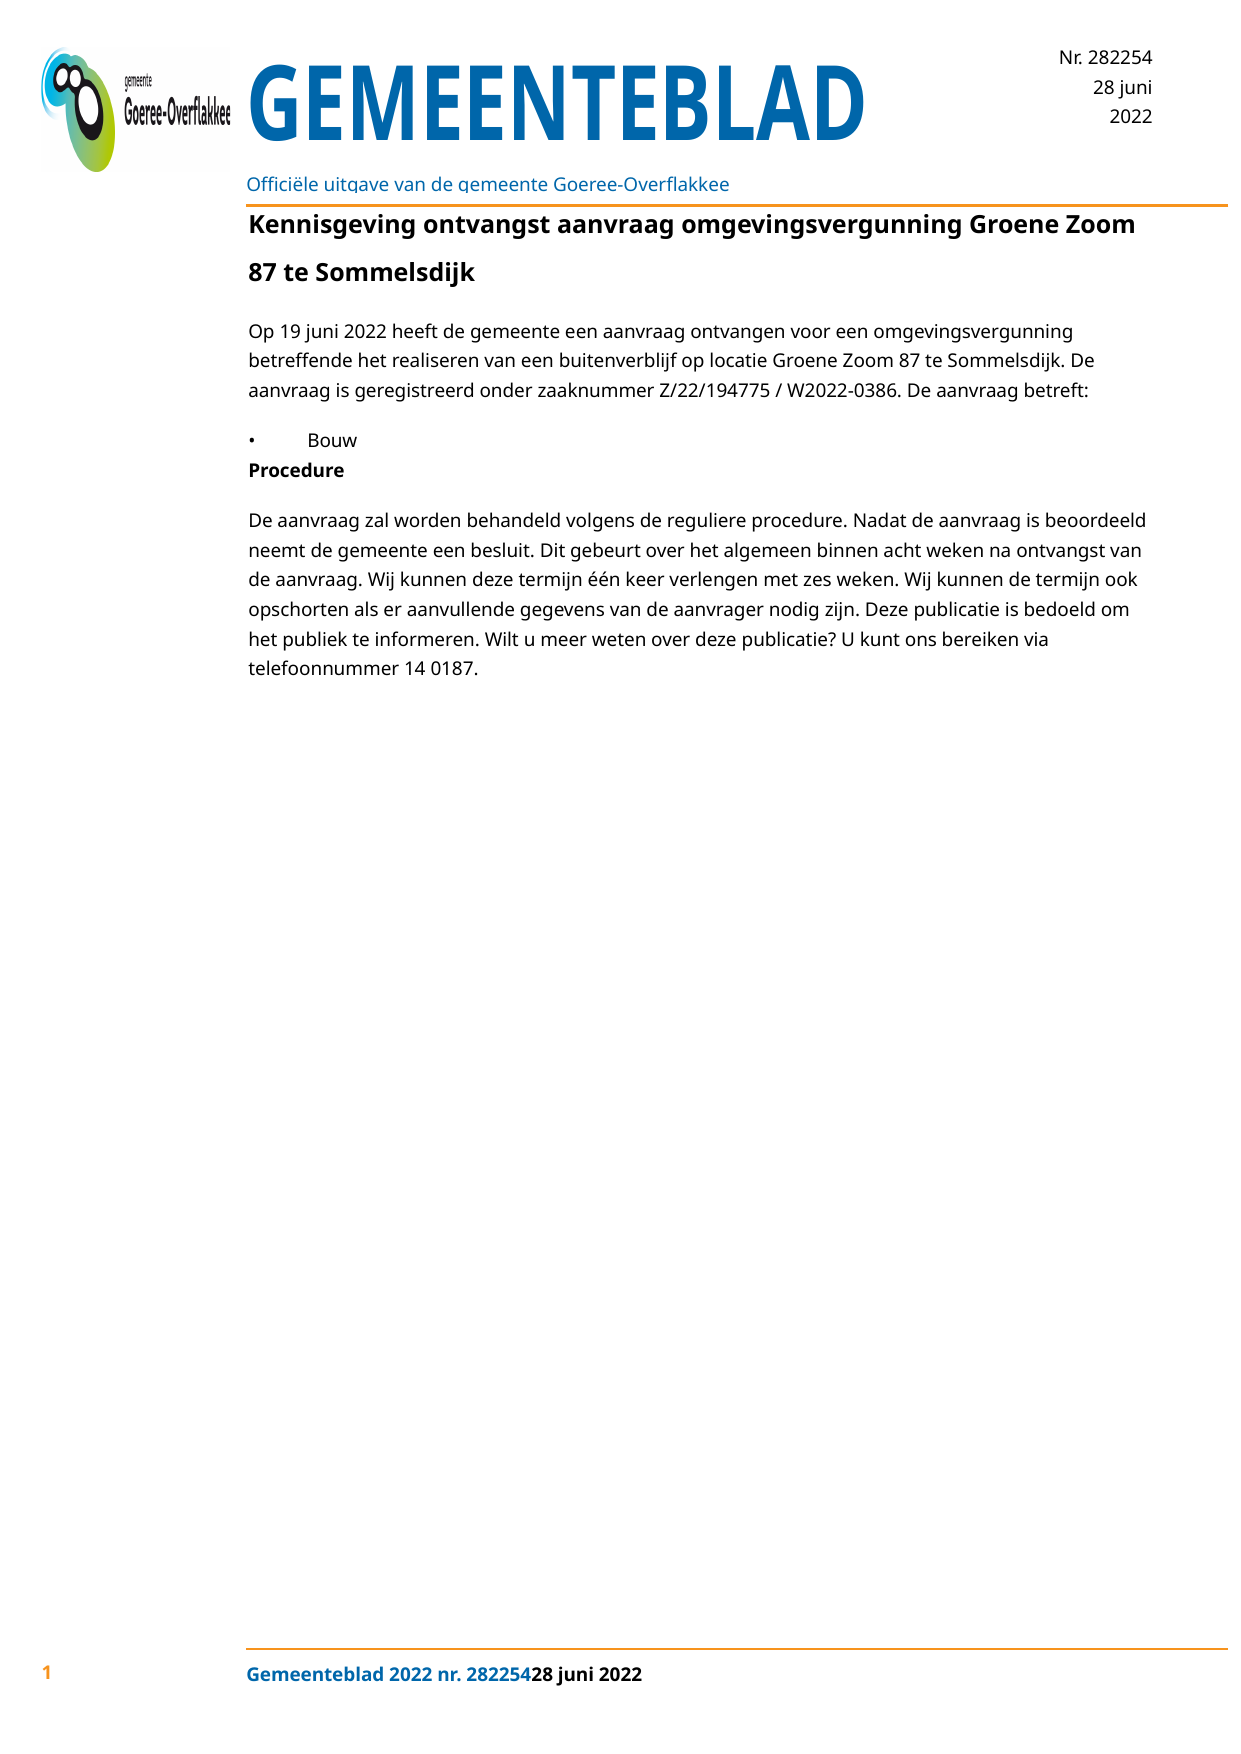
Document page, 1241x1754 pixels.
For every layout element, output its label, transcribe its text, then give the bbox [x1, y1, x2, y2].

text Op 19 juni 2022 heeft de gemeente een aanvraag ontvangen voor een omgevingsvergunning betreffende het realiseren van een buitenverblijf op locatie Groene Zoom 87 te Sommelsdijk. De aanvraag is geregistreerd onder zaaknummer Z/22/194775 / W2022-0386. De aanvraag betreft: [248, 318, 1152, 403]
list Bouw [248, 427, 1152, 453]
text Kennisgeving ontvangst aanvraag omgevingsvergunning Groene Zoom 87 te Sommelsdijk [248, 207, 1152, 288]
text Procedure [248, 457, 1152, 483]
picture [41, 47, 231, 172]
text De aanvraag zal worden behandeld volgens de reguliere procedure. Nadat de aanvraag is beoordeeld neemt de gemeente een besluit. Dit gebeurt over het algemeen binnen acht weken na ontvangst van de aanvraag. Wij kunnen deze termijn één keer verlengen met zes weken. Wij kunnen de termijn ook opschorten als er aanvullende gegevens van de aanvrager nodig zijn. Deze publicatie is bedoeld om het publiek te informeren. Wilt u meer weten over deze publicatie? U kunt ons bereiken via telefoonnummer 14 0187. [248, 507, 1152, 681]
